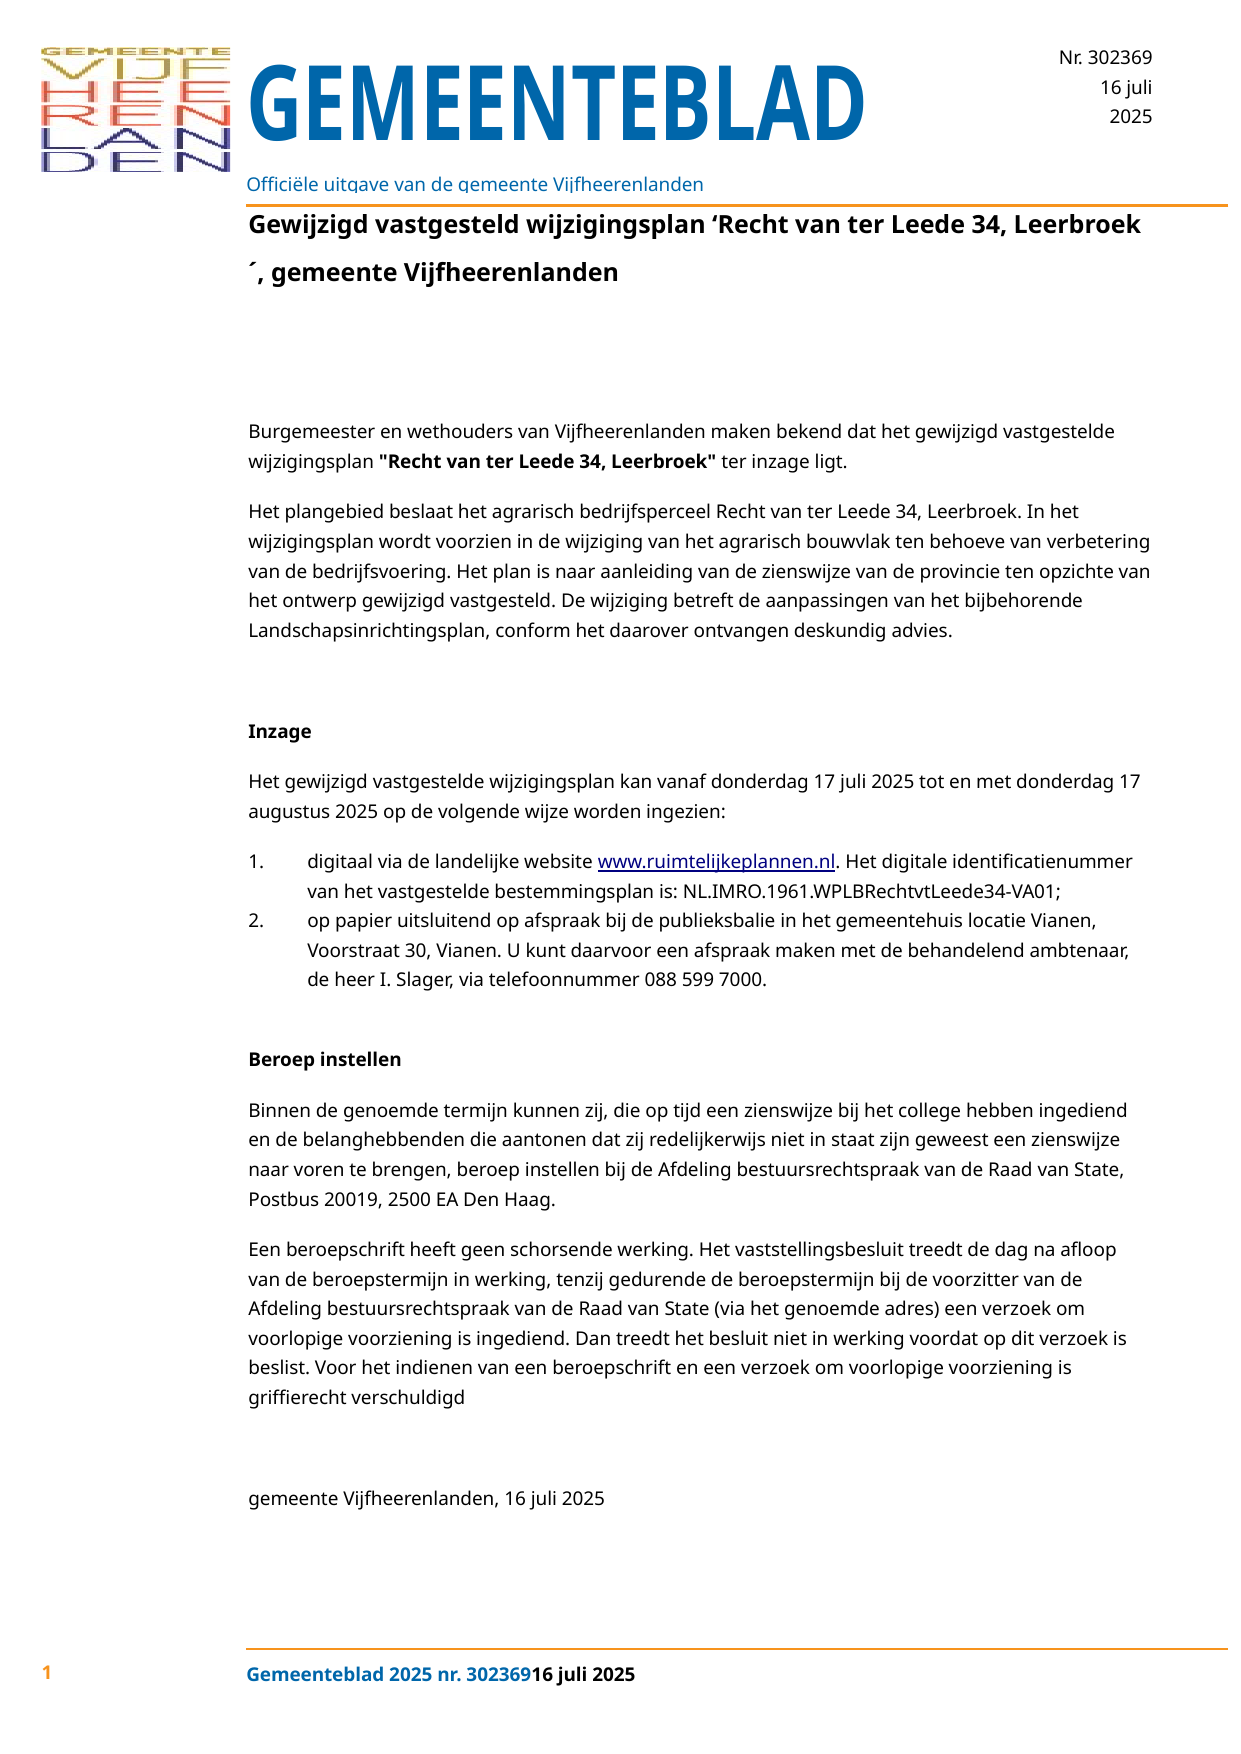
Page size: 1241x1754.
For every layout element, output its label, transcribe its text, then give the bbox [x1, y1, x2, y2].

text Een beroepschrift heeft geen schorsende werking. Het vaststellingsbesluit treedt de dag na afloop van de beroepstermijn in werking, tenzij gedurende de beroepstermijn bij de voorzitter van de Afdeling bestuursrechtspraak van de Raad van State (via het genoemde adres) een verzoek om voorlopige voorziening is ingediend. Dan treedt het besluit niet in werking voordat op dit verzoek is beslist. Voor het indienen van een beroepschrift en een verzoek om voorlopige voorziening is griffierecht verschuldigd [248, 1236, 1152, 1410]
text Burgemeester en wethouders van Vijfheerenlanden maken bekend dat het gewijzigd vastgestelde wijzigingsplan "Recht van ter Leede 34, Leerbroek" ter inzage ligt. [248, 419, 1152, 474]
text Inzage [248, 718, 1152, 744]
text Beroep instellen [248, 1047, 1152, 1072]
text Binnen de genoemde termijn kunnen zij, die op tijd een zienswijze bij het college hebben ingediend en de belanghebbenden die aantonen dat zij redelijkerwijs niet in staat zijn geweest een zienswijze naar voren te brengen, beroep instellen bij de Afdeling bestuursrechtspraak van de Raad van State, Postbus 20019, 2500 EA Den Haag. [248, 1097, 1152, 1212]
text Gewijzigd vastgesteld wijzigingsplan ‘Recht van ter Leede 34, Leerbroek´, gemeente Vijfheerenlanden [248, 207, 1152, 288]
list digitaal via de landelijke website www.ruimtelijkeplannen.nl. Het digitale identificatienummer van het vastgestelde bestemmingsplan is: NL.IMRO.1961.WPLBRechtvtLeede34-VA01; [248, 848, 1152, 904]
picture [41, 47, 231, 172]
list op papier uitsluitend op afspraak bij de publieksbalie in het gemeentehuis locatie Vianen, Voorstraat 30, Vianen. U kunt daarvoor een afspraak maken met de behandelend ambtenaar, de heer I. Slager, via telefoonnummer 088 599 7000. [248, 907, 1152, 992]
text gemeente Vijfheerenlanden, 16 juli 2025 [248, 1485, 1152, 1511]
text Het gewijzigd vastgestelde wijzigingsplan kan vanaf donderdag 17 juli 2025 tot en met donderdag 17 augustus 2025 op de volgende wijze worden ingezien: [248, 768, 1152, 824]
text Het plangebied beslaat het agrarisch bedrijfsperceel Recht van ter Leede 34, Leerbroek. In het wijzigingsplan wordt voorzien in de wijziging van het agrarisch bouwvlak ten behoeve van verbetering van de bedrijfsvoering. Het plan is naar aanleiding van de zienswijze van de provincie ten opzichte van het ontwerp gewijzigd vastgesteld. De wijziging betreft de aanpassingen van het bijbehorende Landschapsinrichtingsplan, conform het daarover ontvangen deskundig advies. [248, 499, 1152, 643]
